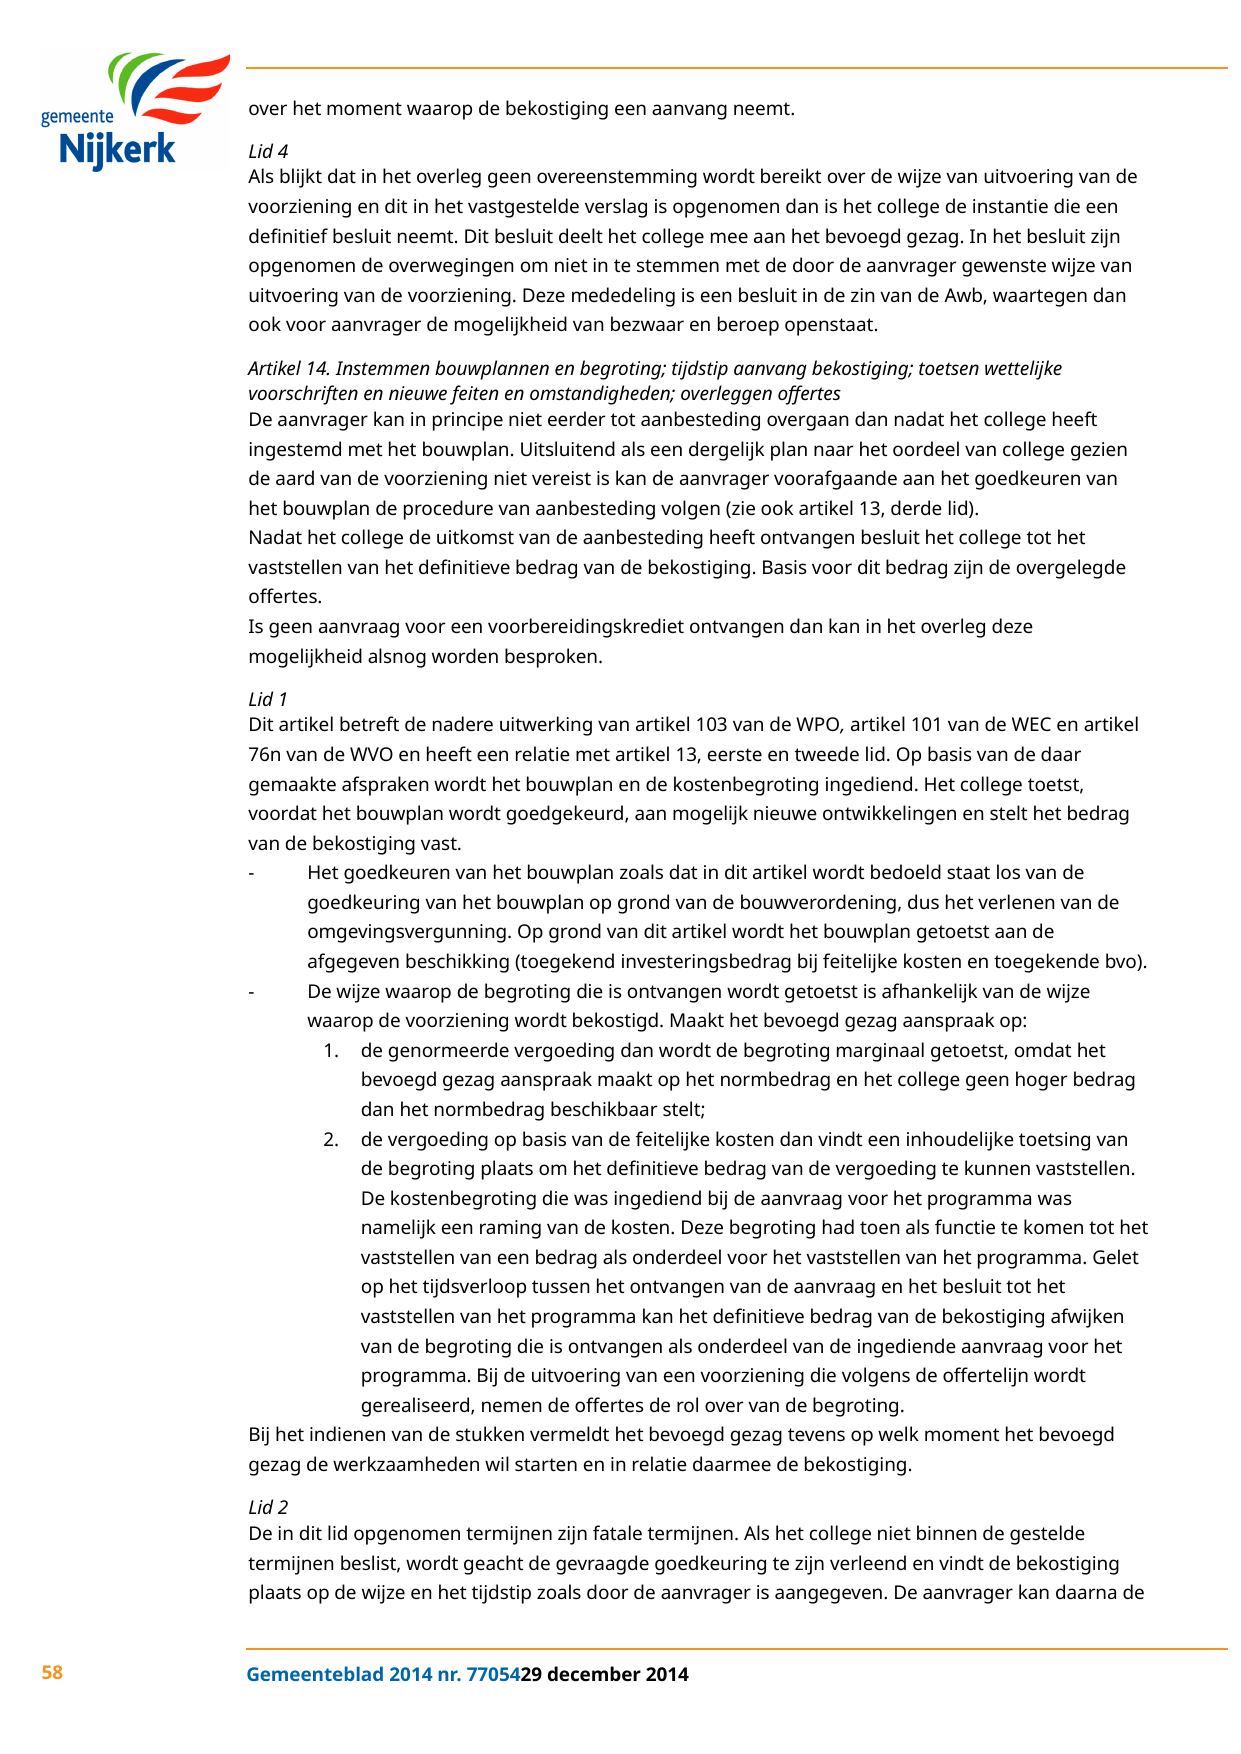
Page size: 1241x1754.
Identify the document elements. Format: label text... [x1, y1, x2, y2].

text Nadat het college de uitkomst van de aanbesteding heeft ontvangen besluit het college tot het vaststellen van het definitieve bedrag van de bekostiging. Basis voor dit bedrag zijn de overgelegde offertes. [248, 524, 1152, 609]
picture [41, 47, 231, 172]
text Artikel 14. Instemmen bouwplannen en begroting; tijdstip aanvang bekostiging; toetsen wettelijke voorschriften en nieuwe feiten en omstandigheden; overleggen offertes [248, 355, 1152, 406]
text Lid 4 [248, 138, 1152, 164]
list De wijze waarop de begroting die is ontvangen wordt getoetst is afhankelijk van de wijze waarop de voorziening wordt bekostigd. Maakt het bevoegd gezag aanspraak op: [248, 978, 1152, 1033]
text Bij het indienen van de stukken vermeldt het bevoegd gezag tevens op welk moment het bevoegd gezag de werkzaamheden wil starten en in relatie daarmee de bekostiging. [248, 1422, 1152, 1477]
list Het goedkeuren van het bouwplan zoals dat in dit artikel wordt bedoeld staat los van de goedkeuring van het bouwplan op grond van de bouwverordening, dus het verlenen van de omgevingsvergunning. Op grond van dit artikel wordt het bouwplan getoetst aan de afgegeven beschikking (toegekend investeringsbedrag bij feitelijke kosten en toegekende bvo). [248, 859, 1152, 974]
text Lid 1 [248, 686, 1152, 712]
text Is geen aanvraag voor een voorbereidingskrediet ontvangen dan kan in het overleg deze mogelijkheid alsnog worden besproken. [248, 613, 1152, 668]
list de genormeerde vergoeding dan wordt de begroting marginaal getoetst, omdat het bevoegd gezag aanspraak maakt op het normbedrag en het college geen hoger bedrag dan het normbedrag beschikbaar stelt; [323, 1037, 1152, 1122]
text Dit artikel betreft de nadere uitwerking van artikel 103 van de WPO, artikel 101 van de WEC en artikel 76n van de WVO en heeft een relatie met artikel 13, eerste en tweede lid. Op basis van de daar gemaakte afspraken wordt het bouwplan en de kostenbegroting ingediend. Het college toetst, voordat het bouwplan wordt goedgekeurd, aan mogelijk nieuwe ontwikkelingen en stelt het bedrag van de bekostiging vast. [248, 712, 1152, 856]
list de vergoeding op basis van de feitelijke kosten dan vindt een inhoudelijke toetsing van de begroting plaats om het definitieve bedrag van de vergoeding te kunnen vaststellen. De kostenbegroting die was ingediend bij de aanvraag voor het programma was namelijk een raming van de kosten. Deze begroting had toen als functie te komen tot het vaststellen van een bedrag als onderdeel voor het vaststellen van het programma. Gelet op het tijdsverloop tussen het ontvangen van de aanvraag en het besluit tot het vaststellen van het programma kan het definitieve bedrag van de bekostiging afwijken van de begroting die is ontvangen als onderdeel van de ingediende aanvraag voor het programma. Bij de uitvoering van een voorziening die volgens de offertelijn wordt gerealiseerd, nemen de offertes de rol over van de begroting. [323, 1126, 1152, 1418]
text De aanvrager kan in principe niet eerder tot aanbesteding overgaan dan nadat het college heeft ingestemd met het bouwplan. Uitsluitend als een dergelijk plan naar het oordeel van college gezien de aard van de voorziening niet vereist is kan de aanvrager voorafgaande aan het goedkeuren van het bouwplan de procedure van aanbesteding volgen (zie ook artikel 13, derde lid). [248, 406, 1152, 521]
text Als blijkt dat in het overleg geen overeenstemming wordt bereikt over de wijze van uitvoering van de voorziening en dit in het vastgestelde verslag is opgenomen dan is het college de instantie die een definitief besluit neemt. Dit besluit deelt het college mee aan het bevoegd gezag. In het besluit zijn opgenomen de overwegingen om niet in te stemmen met de door de aanvrager gewenste wijze van uitvoering van de voorziening. Deze mededeling is een besluit in de zin van de Awb, waartegen dan ook voor aanvrager de mogelijkheid van bezwaar en beroep openstaat. [248, 164, 1152, 337]
text over het moment waarop de bekostiging een aanvang neemt. [248, 95, 1152, 121]
text De in dit lid opgenomen termijnen zijn fatale termijnen. Als het college niet binnen de gestelde termijnen beslist, wordt geacht de gevraagde goedkeuring te zijn verleend en vindt de bekostiging plaats op de wijze en het tijdstip zoals door de aanvrager is aangegeven. De aanvrager kan daarna de [248, 1520, 1152, 1605]
text Lid 2 [248, 1494, 1152, 1520]
